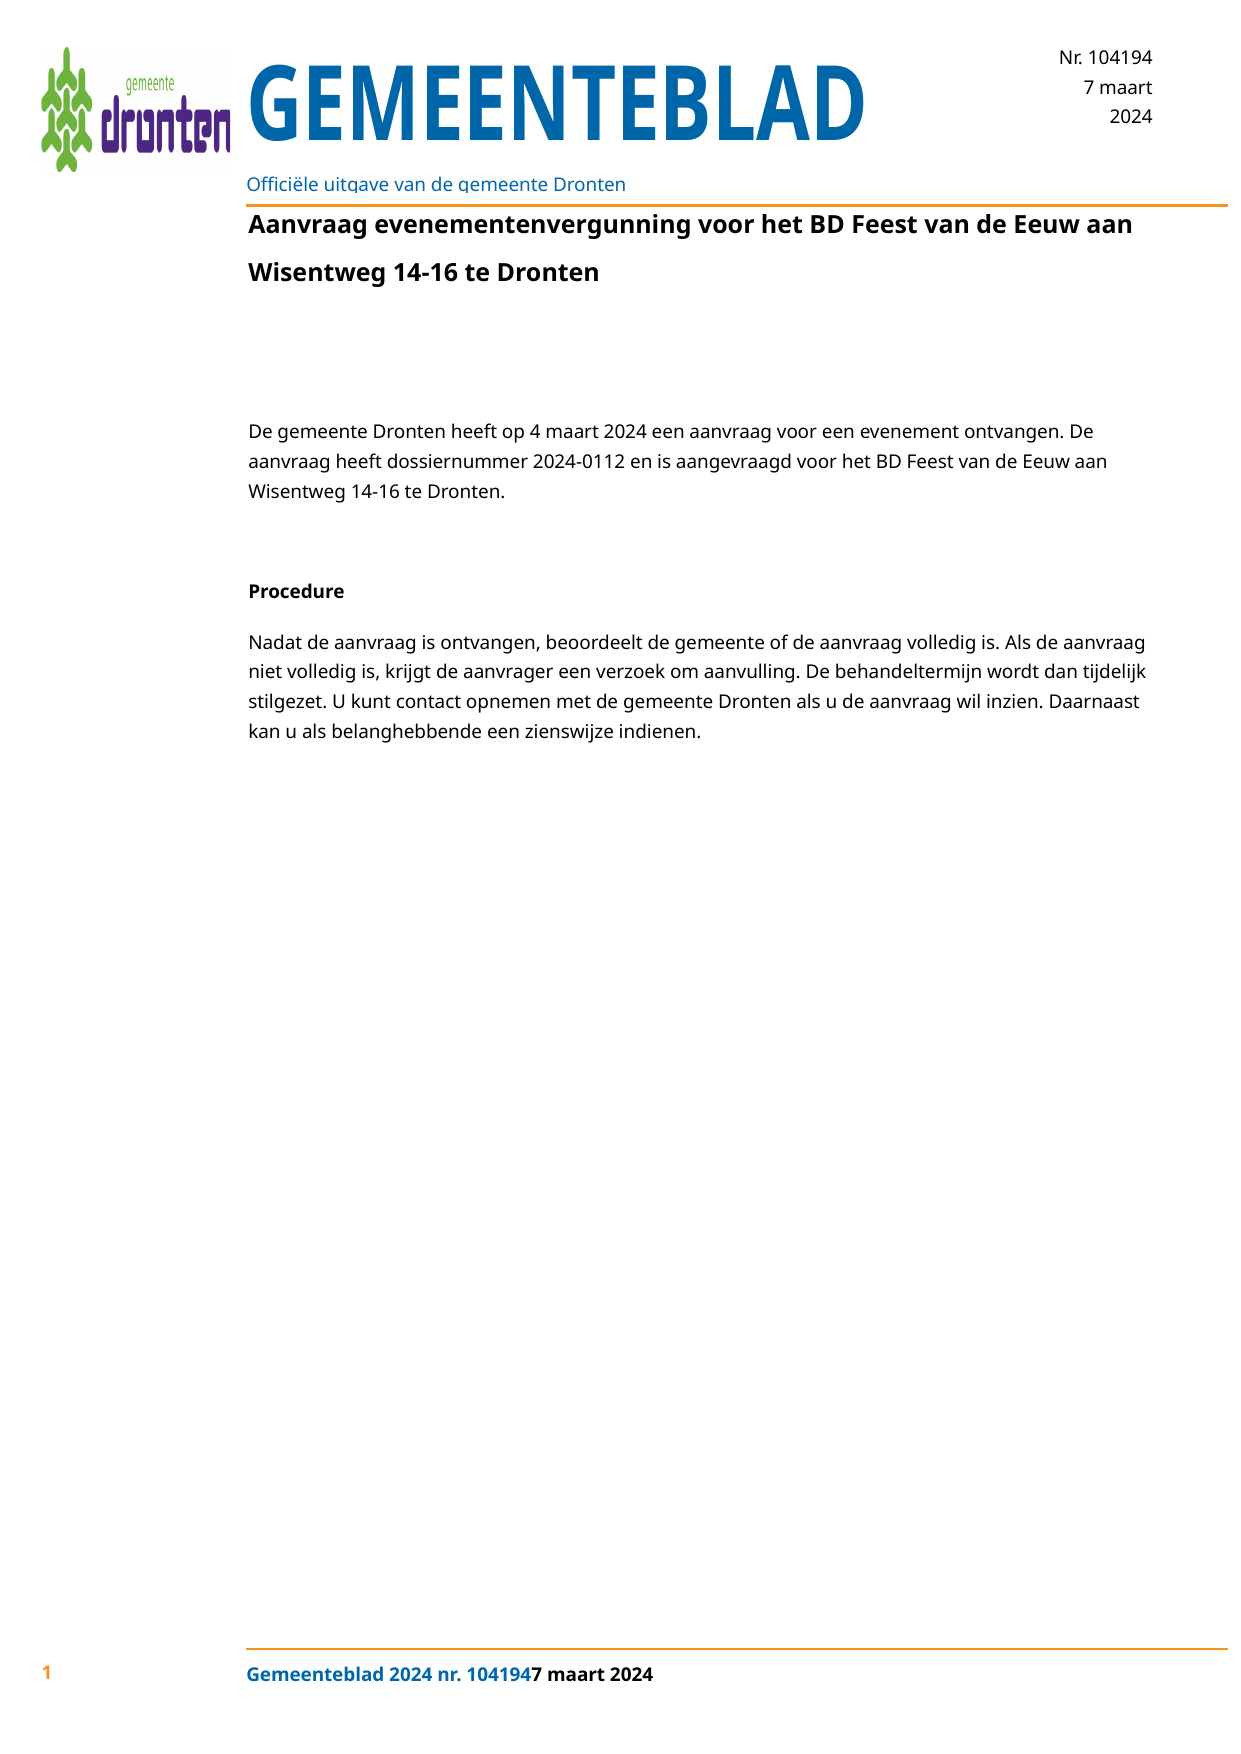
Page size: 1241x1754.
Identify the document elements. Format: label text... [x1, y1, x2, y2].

picture [41, 47, 231, 172]
text De gemeente Dronten heeft op 4 maart 2024 een aanvraag voor een evenement ontvangen. De aanvraag heeft dossiernummer 2024-0112 en is aangevraagd voor het BD Feest van de Eeuw aan Wisentweg 14-16 te Dronten. [248, 419, 1152, 504]
text Aanvraag evenementenvergunning voor het BD Feest van de Eeuw aan Wisentweg 14-16 te Dronten [248, 207, 1152, 288]
text Procedure [248, 579, 1152, 604]
text Nadat de aanvraag is ontvangen, beoordeelt de gemeente of de aanvraag volledig is. Als de aanvraag niet volledig is, krijgt de aanvrager een verzoek om aanvulling. De behandeltermijn wordt dan tijdelijk stilgezet. U kunt contact opnemen met de gemeente Dronten als u de aanvraag wil inzien. Daarnaast kan u als belanghebbende een zienswijze indienen. [248, 629, 1152, 744]
